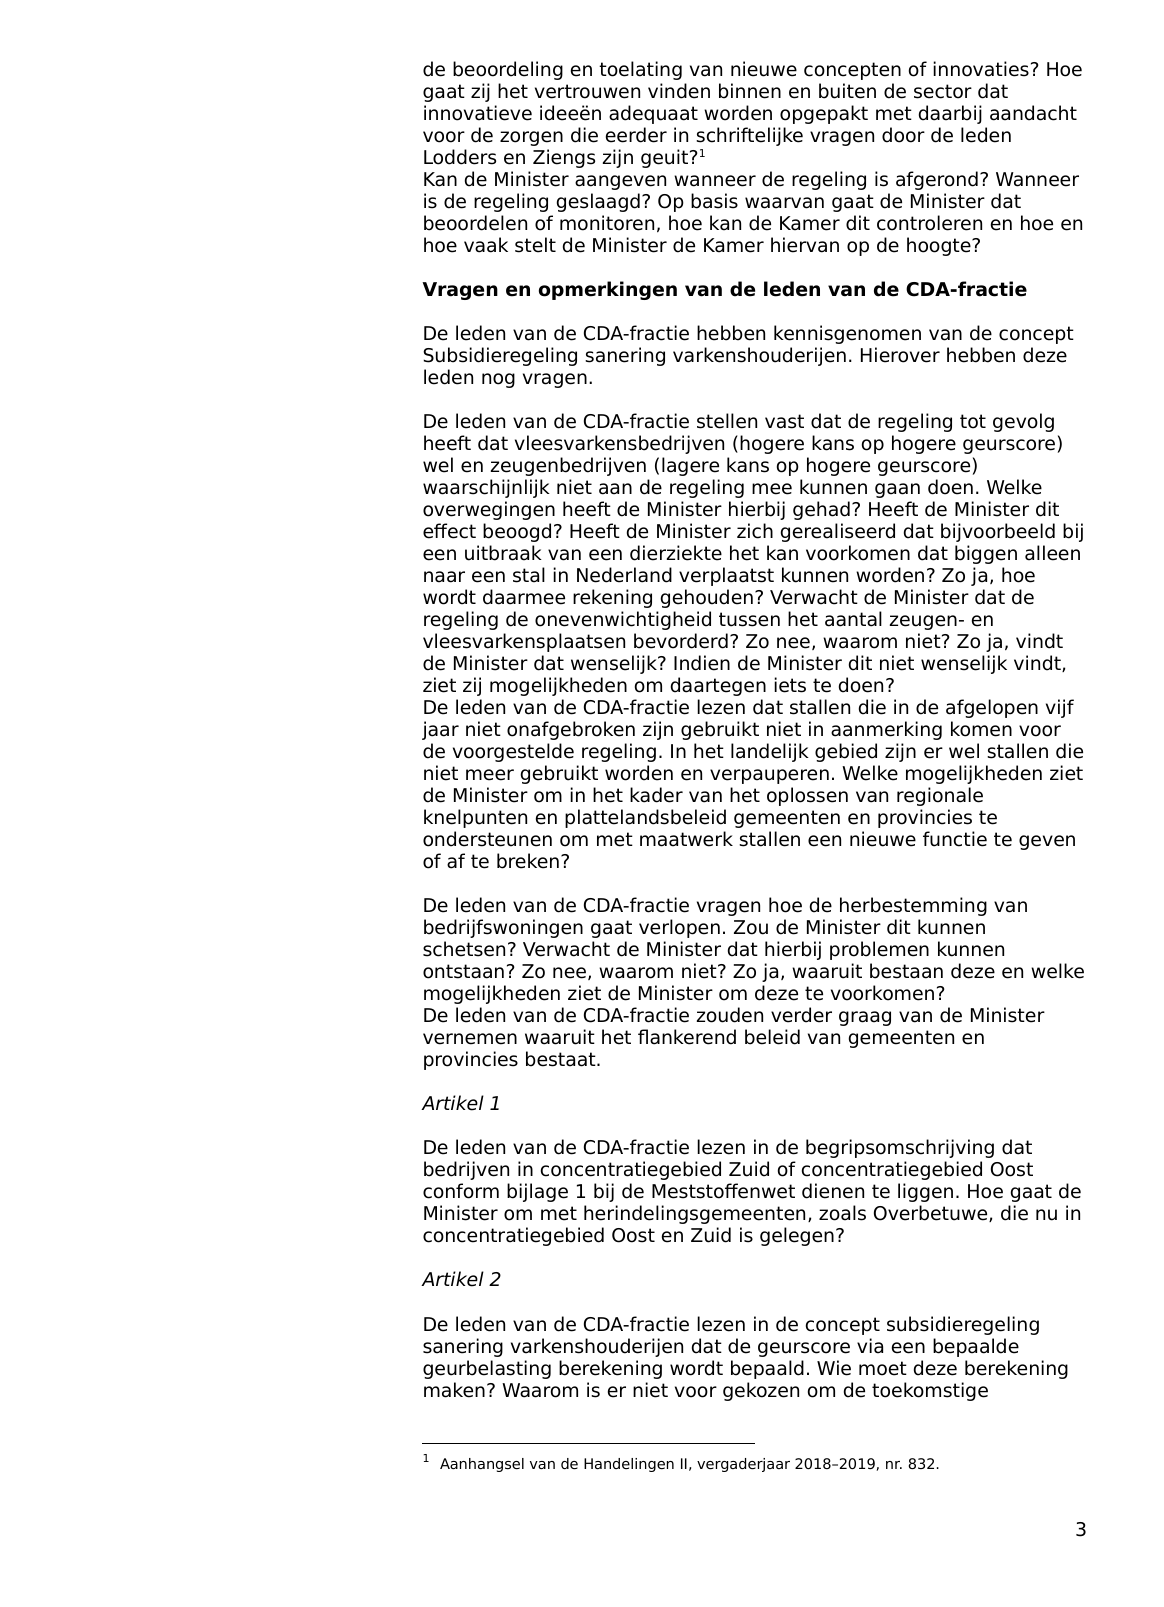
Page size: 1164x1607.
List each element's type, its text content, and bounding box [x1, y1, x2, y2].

text De leden van de CDA-fractie lezen in de begripsomschrijving dat bedrijven in concentratiegebied Zuid of concentratiegebied Oost conform bijlage 1 bij de Meststoffenwet dienen te liggen. Hoe gaat de Minister om met herindelingsgemeenten, zoals Overbetuwe, die nu in concentratiegebied Oost en Zuid is gelegen? [422, 1137, 1087, 1247]
text De leden van de CDA-fractie zouden verder graag van de Minister vernemen waaruit het flankerend beleid van gemeenten en provincies bestaat. [422, 1005, 1087, 1071]
text De leden van de CDA-fractie hebben kennisgenomen van de concept Subsidieregeling sanering varkenshouderijen. Hierover hebben deze leden nog vragen. [422, 323, 1087, 389]
text De leden van de CDA-fractie lezen in de concept subsidieregeling sanering varkenshouderijen dat de geurscore via een bepaalde geurbelasting berekening wordt bepaald. Wie moet deze berekening maken? Waarom is er niet voor gekozen om de toekomstige [422, 1313, 1087, 1401]
text De leden van de CDA-fractie lezen dat stallen die in de afgelopen vijf jaar niet onafgebroken zijn gebruikt niet in aanmerking komen voor de voorgestelde regeling. In het landelijk gebied zijn er wel stallen die niet meer gebruikt worden en verpauperen. Welke mogelijkheden ziet de Minister om in het kader van het oplossen van regionale knelpunten en plattelandsbeleid gemeenten en provincies te ondersteunen om met maatwerk stallen een nieuwe functie te geven of af te breken? [422, 697, 1087, 873]
text De leden van de CDA-fractie vragen hoe de herbestemming van bedrijfswoningen gaat verlopen. Zou de Minister dit kunnen schetsen? Verwacht de Minister dat hierbij problemen kunnen ontstaan? Zo nee, waarom niet? Zo ja, waaruit bestaan deze en welke mogelijkheden ziet de Minister om deze te voorkomen? [422, 895, 1087, 1005]
text Aanhangsel van de Handelingen II, vergaderjaar 2018–2019, nr. 832. [422, 1452, 1087, 1474]
subtitle Artikel 1 [422, 1093, 1087, 1115]
subtitle Vragen en opmerkingen van de leden van de CDA-fractie [422, 279, 1087, 301]
text De leden van de CDA-fractie stellen vast dat de regeling tot gevolg heeft dat vleesvarkensbedrijven (hogere kans op hogere geurscore) wel en zeugenbedrijven (lagere kans op hogere geurscore) waarschijnlijk niet aan de regeling mee kunnen gaan doen. Welke overwegingen heeft de Minister hierbij gehad? Heeft de Minister dit effect beoogd? Heeft de Minister zich gerealiseerd dat bijvoorbeeld bij een uitbraak van een dierziekte het kan voorkomen dat biggen alleen naar een stal in Nederland verplaatst kunnen worden? Zo ja, hoe wordt daarmee rekening gehouden? Verwacht de Minister dat de regeling de onevenwichtigheid tussen het aantal zeugen- en vleesvarkensplaatsen bevorderd? Zo nee, waarom niet? Zo ja, vindt de Minister dat wenselijk? Indien de Minister dit niet wenselijk vindt, ziet zij mogelijkheden om daartegen iets te doen? [422, 411, 1087, 697]
text de beoordeling en toelating van nieuwe concepten of innovaties? Hoe gaat zij het vertrouwen vinden binnen en buiten de sector dat innovatieve ideeën adequaat worden opgepakt met daarbij aandacht voor de zorgen die eerder in schriftelijke vragen door de leden Lodders en Ziengs zijn geuit? [422, 59, 1087, 169]
text Kan de Minister aangeven wanneer de regeling is afgerond? Wanneer is de regeling geslaagd? Op basis waarvan gaat de Minister dat beoordelen of monitoren, hoe kan de Kamer dit controleren en hoe en hoe vaak stelt de Minister de Kamer hiervan op de hoogte? [422, 169, 1087, 257]
subtitle Artikel 2 [422, 1269, 1087, 1291]
